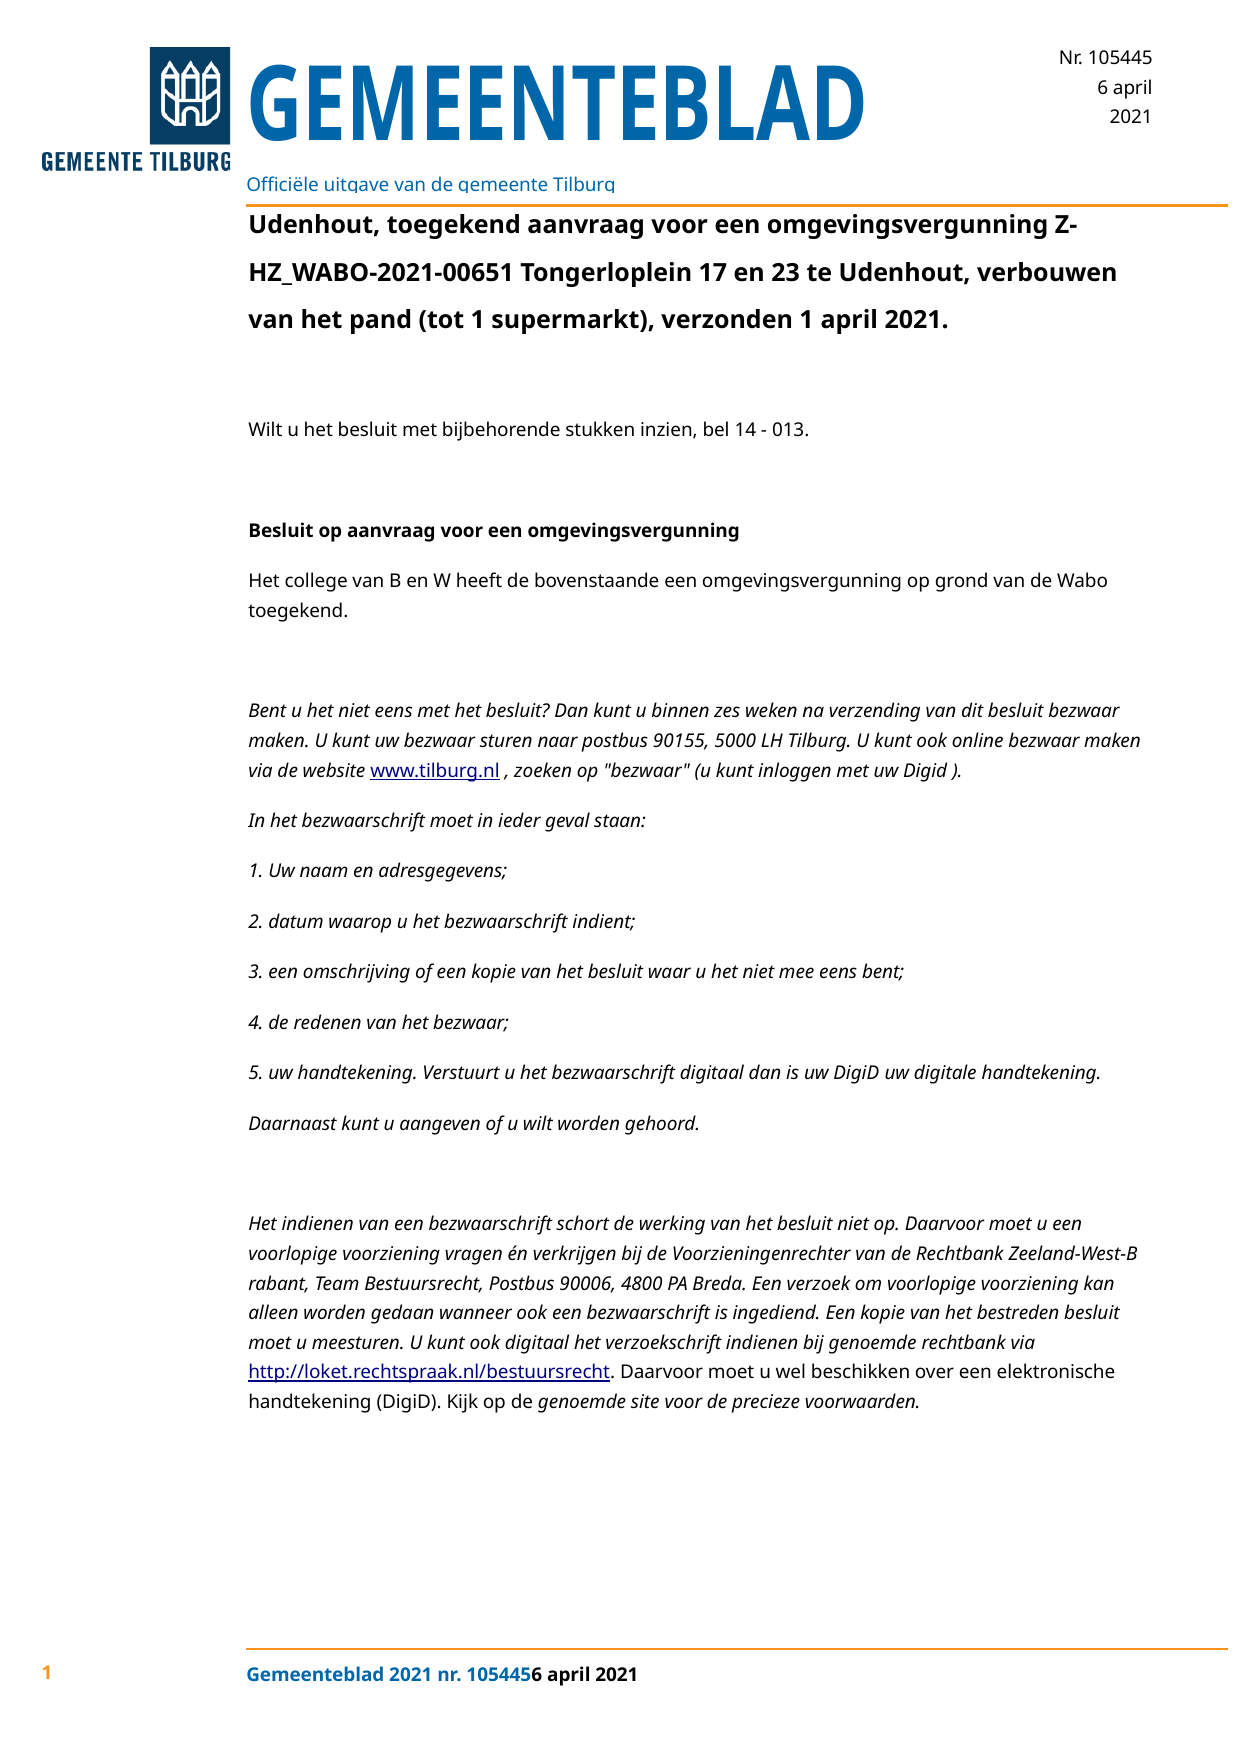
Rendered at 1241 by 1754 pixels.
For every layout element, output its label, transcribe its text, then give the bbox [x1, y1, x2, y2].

picture [41, 47, 231, 172]
text Wilt u het besluit met bijbehorende stukken inzien, bel 14 - 013. [248, 416, 1152, 442]
text 5. uw handtekening. Verstuurt u het bezwaarschrift digitaal dan is uw DigiD uw digitale handtekening. [248, 1059, 1152, 1085]
text Het indienen van een bezwaarschrift schort de werking van het besluit niet op. Daarvoor moet u een voorlopige voorziening vragen én verkrijgen bij de Voorzieningenrechter van de Rechtbank Zeeland-West-B rabant, Team Bestuursrecht, Postbus 90006, 4800 PA Breda. Een verzoek om voorlopige voorziening kan alleen worden gedaan wanneer ook een bezwaarschrift is ingediend. Een kopie van het bestreden besluit moet u meesturen. U kunt ook digitaal het verzoekschrift indienen bij genoemde rechtbank via http://loket.rechtspraak.nl/bestuursrecht. Daarvoor moet u wel beschikken over een elektronische handtekening (DigiD). Kijk op de genoemde site voor de precieze voorwaarden. [248, 1211, 1152, 1414]
text 3. een omschrijving of een kopie van het besluit waar u het niet mee eens bent; [248, 958, 1152, 984]
text Bent u het niet eens met het besluit? Dan kunt u binnen zes weken na verzending van dit besluit bezwaar maken. U kunt uw bezwaar sturen naar postbus 90155, 5000 LH Tilburg. U kunt ook online bezwaar maken via de website www.tilburg.nl , zoeken op "bezwaar" (u kunt inloggen met uw Digid ). [248, 698, 1152, 782]
text 1. Uw naam en adresgegevens; [248, 858, 1152, 883]
text Besluit op aanvraag voor een omgevingsvergunning [248, 517, 1152, 542]
text Het college van B en W heeft de bovenstaande een omgevingsvergunning op grond van de Wabo toegekend. [248, 567, 1152, 622]
text 2. datum waarop u het bezwaarschrift indient; [248, 908, 1152, 934]
text 4. de redenen van het bezwaar; [248, 1009, 1152, 1034]
text Udenhout, toegekend aanvraag voor een omgevingsvergunning Z-HZ_WABO-2021-00651 Tongerloplein 17 en 23 te Udenhout, verbouwen van het pand (tot 1 supermarkt), verzonden 1 april 2021. [248, 207, 1152, 336]
text Daarnaast kunt u aangeven of u wilt worden gehoord. [248, 1110, 1152, 1135]
text In het bezwaarschrift moet in ieder geval staan: [248, 807, 1152, 833]
